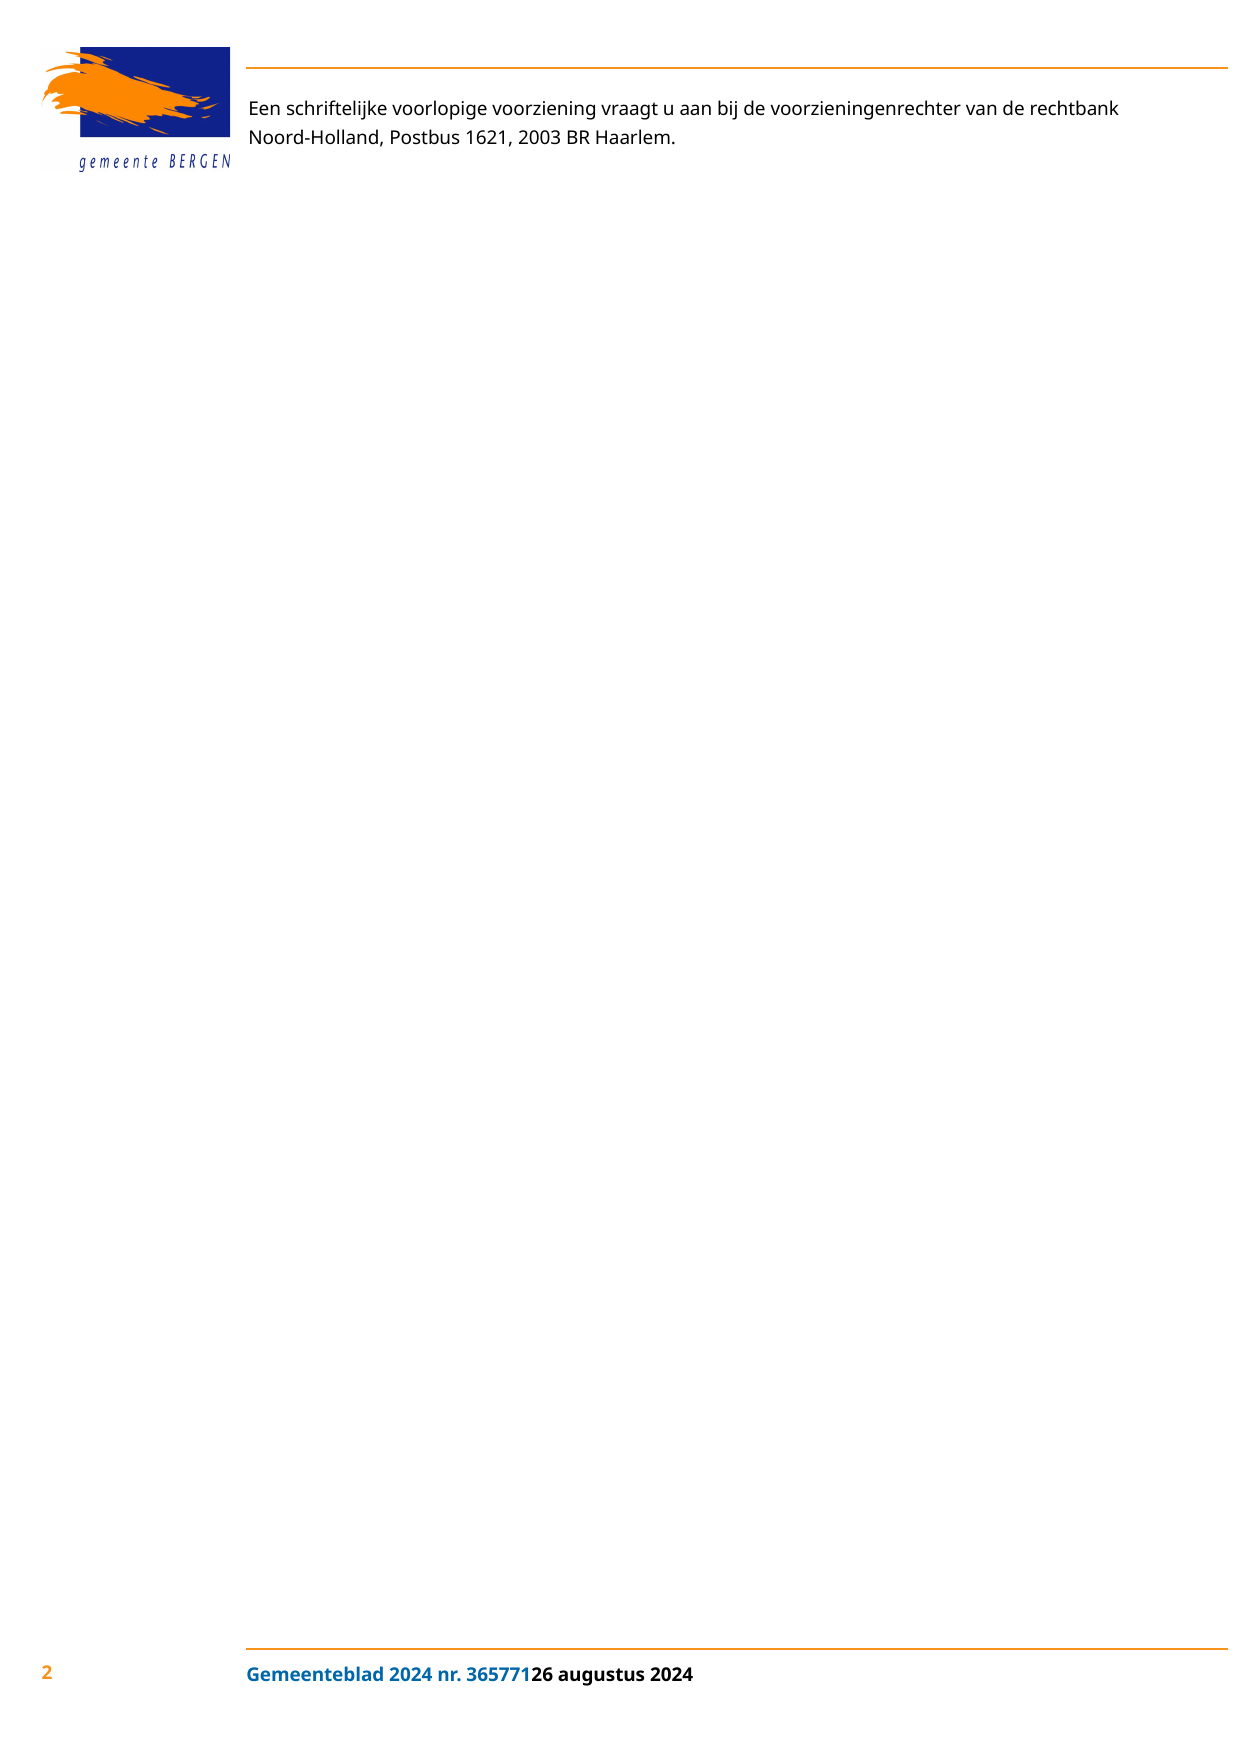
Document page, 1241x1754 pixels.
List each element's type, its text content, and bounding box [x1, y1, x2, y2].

text Een schriftelijke voorlopige voorziening vraagt u aan bij de voorzieningenrechter van de rechtbank Noord-Holland, Postbus 1621, 2003 BR Haarlem. [248, 95, 1152, 150]
picture [41, 47, 231, 172]
